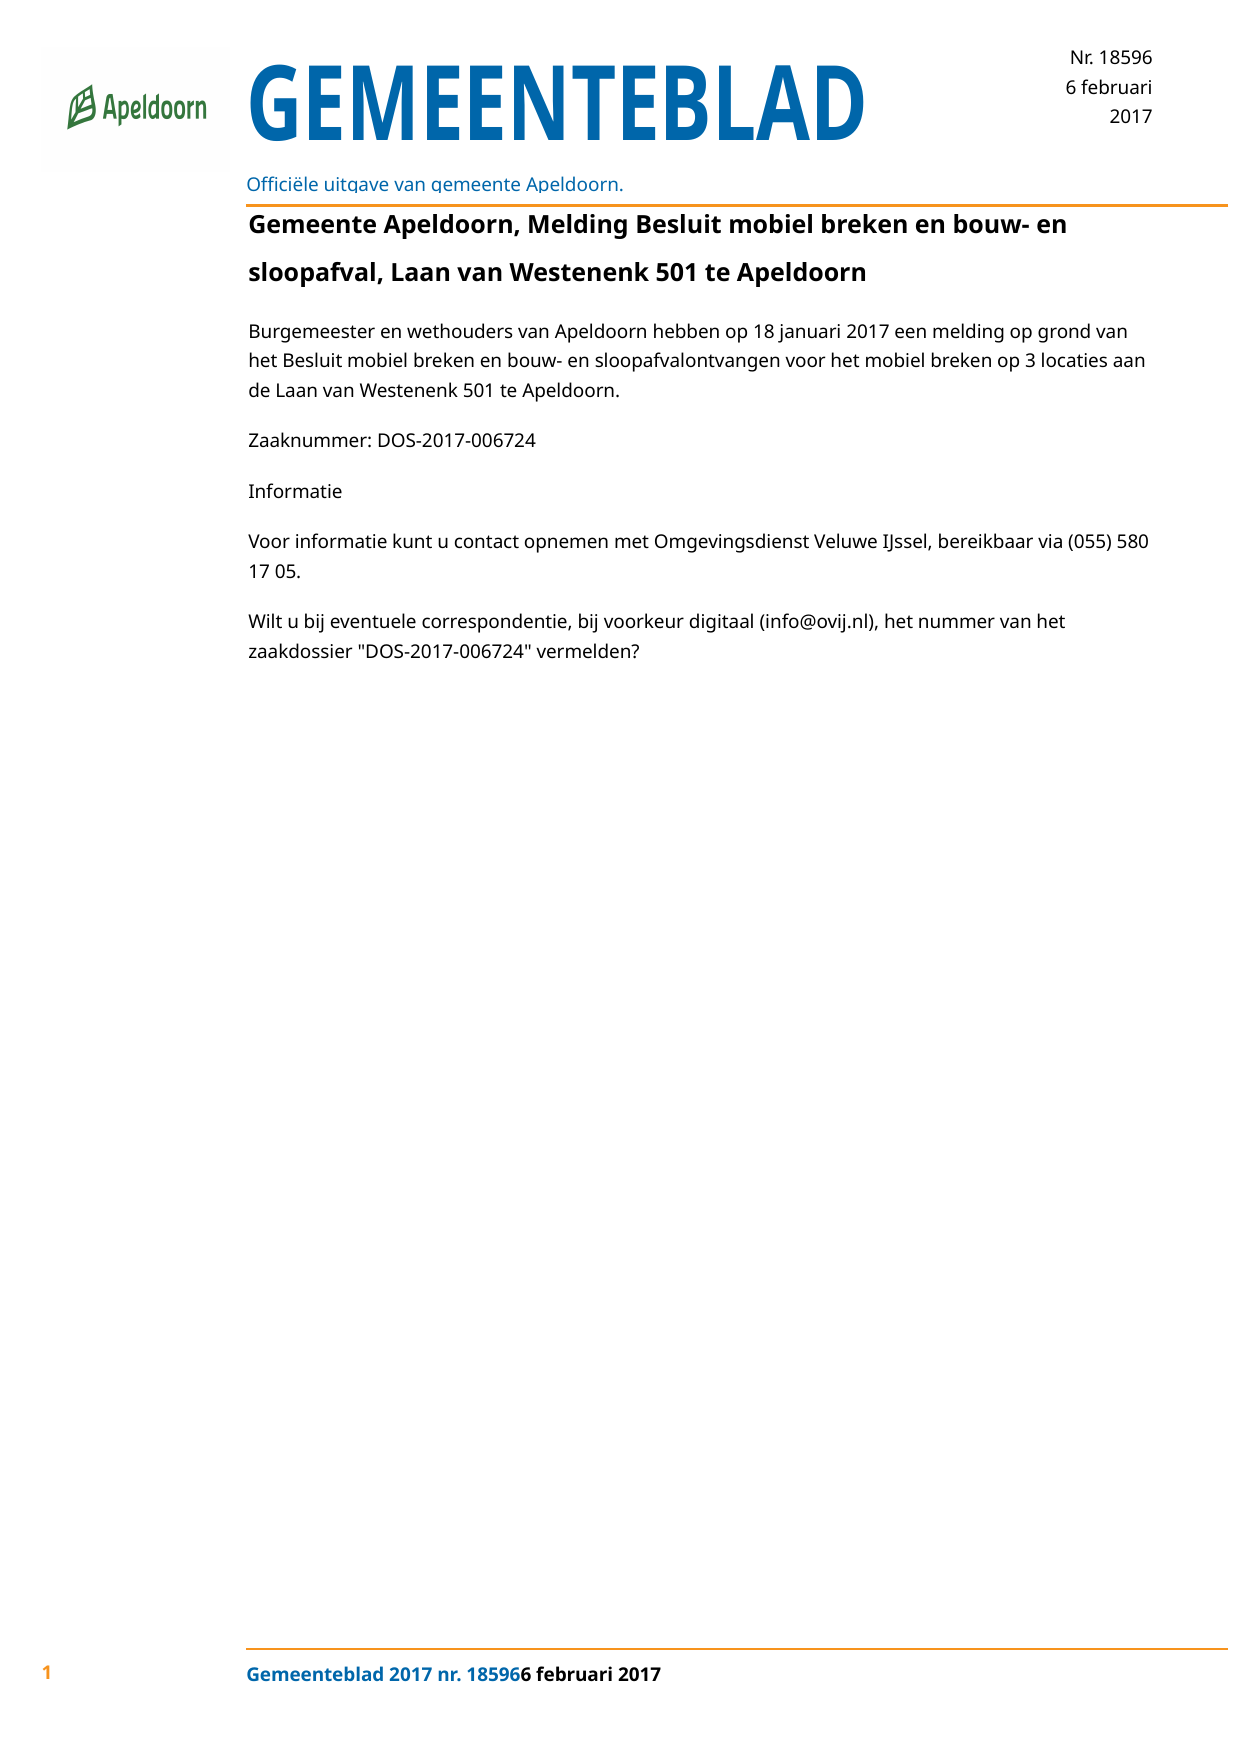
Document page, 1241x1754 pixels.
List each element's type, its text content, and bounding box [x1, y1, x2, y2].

text Burgemeester en wethouders van Apeldoorn hebben op 18 januari 2017 een melding op grond van het Besluit mobiel breken en bouw- en sloopafvalontvangen voor het mobiel breken op 3 locaties aan de Laan van Westenenk 501 te Apeldoorn. [248, 318, 1152, 403]
text Voor informatie kunt u contact opnemen met Omgevingsdienst Veluwe IJssel, bereikbaar via (055) 580 17 05. [248, 528, 1152, 584]
text Gemeente Apeldoorn, Melding Besluit mobiel breken en bouw- en sloopafval, Laan van Westenenk 501 te Apeldoorn [248, 207, 1152, 288]
text Zaaknummer: DOS-2017-006724 [248, 427, 1152, 453]
text Informatie [248, 478, 1152, 504]
picture [41, 47, 231, 172]
text Wilt u bij eventuele correspondentie, bij voorkeur digitaal (info@ovij.nl), het nummer van het zaakdossier "DOS-2017-006724" vermelden? [248, 608, 1152, 664]
